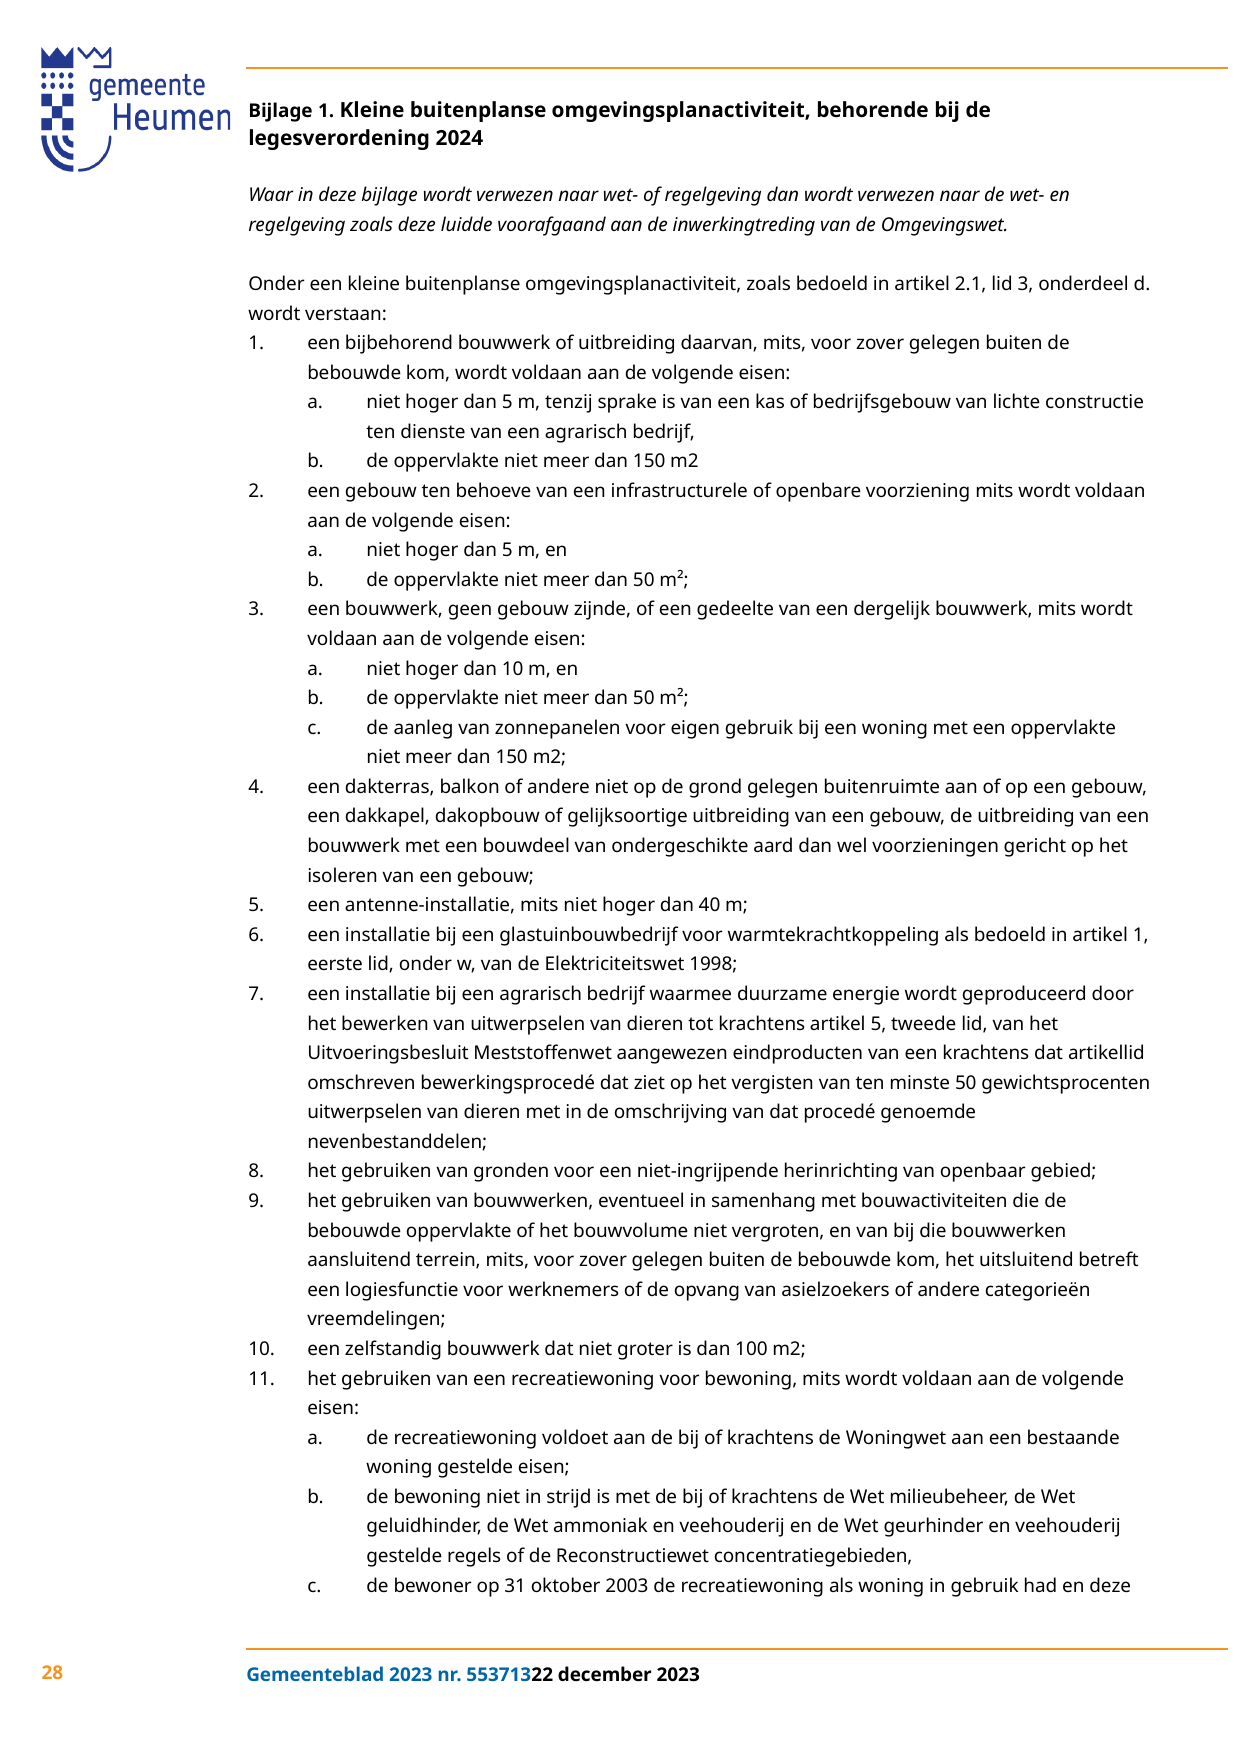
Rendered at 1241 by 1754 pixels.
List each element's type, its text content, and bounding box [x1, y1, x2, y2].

list de aanleg van zonnepanelen voor eigen gebruik bij een woning met een oppervlakte niet meer dan 150 m2; [307, 714, 1152, 769]
list een installatie bij een agrarisch bedrijf waarmee duurzame energie wordt geproduceerd door het bewerken van uitwerpselen van dieren tot krachtens artikel 5, tweede lid, van het Uitvoeringsbesluit Meststoffenwet aangewezen eindproducten van een krachtens dat artikellid omschreven bewerkingsprocedé dat ziet op het vergisten van ten minste 50 gewichtsprocenten uitwerpselen van dieren met in de omschrijving van dat procedé genoemde nevenbestanddelen; [248, 980, 1152, 1154]
list een zelfstandig bouwwerk dat niet groter is dan 100 m2; [248, 1335, 1152, 1361]
list een dakterras, balkon of andere niet op de grond gelegen buitenruimte aan of op een gebouw, een dakkapel, dakopbouw of gelijksoortige uitbreiding van een gebouw, de uitbreiding van een bouwwerk met een bouwdeel van ondergeschikte aard dan wel voorzieningen gericht op het isoleren van een gebouw; [248, 773, 1152, 887]
text Onder een kleine buitenplanse omgevingsplanactiviteit, zoals bedoeld in artikel 2.1, lid 3, onderdeel d. wordt verstaan: [248, 270, 1152, 325]
picture [41, 47, 231, 172]
list de oppervlakte niet meer dan 150 m2 [307, 448, 1152, 473]
list de oppervlakte niet meer dan 50 m²; [307, 566, 1152, 592]
list een bouwwerk, geen gebouw zijnde, of een gedeelte van een dergelijk bouwwerk, mits wordt voldaan aan de volgende eisen: [248, 596, 1152, 651]
list de bewoning niet in strijd is met de bij of krachtens de Wet milieubeheer, de Wet geluidhinder, de Wet ammoniak en veehouderij en de Wet geurhinder en veehouderij gestelde regels of de Reconstructiewet concentratiegebieden, [307, 1483, 1152, 1568]
list een installatie bij een glastuinbouwbedrijf voor warmtekrachtkoppeling als bedoeld in artikel 1, eerste lid, onder w, van de Elektriciteitswet 1998; [248, 921, 1152, 976]
list het gebruiken van een recreatiewoning voor bewoning, mits wordt voldaan aan de volgende eisen: [248, 1365, 1152, 1420]
list een antenne-installatie, mits niet hoger dan 40 m; [248, 891, 1152, 917]
list niet hoger dan 10 m, en [307, 655, 1152, 680]
list de recreatiewoning voldoet aan de bij of krachtens de Woningwet aan een bestaande woning gestelde eisen; [307, 1424, 1152, 1479]
list de oppervlakte niet meer dan 50 m²; [307, 684, 1152, 710]
list het gebruiken van gronden voor een niet-ingrijpende herinrichting van openbaar gebied; [248, 1158, 1152, 1183]
list een gebouw ten behoeve van een infrastructurele of openbare voorziening mits wordt voldaan aan de volgende eisen: [248, 477, 1152, 532]
list het gebruiken van bouwwerken, eventueel in samenhang met bouwactiviteiten die de bebouwde oppervlakte of het bouwvolume niet vergroten, en van bij die bouwwerken aansluitend terrein, mits, voor zover gelegen buiten de bebouwde kom, het uitsluitend betreft een logiesfunctie voor werknemers of de opvang van asielzoekers of andere categorieën vreemdelingen; [248, 1187, 1152, 1331]
text Waar in deze bijlage wordt verwezen naar wet- of regelgeving dan wordt verwezen naar de wet- en regelgeving zoals deze luidde voorafgaand aan de inwerkingtreding van de Omgevingswet. [248, 181, 1152, 237]
list een bijbehorend bouwwerk of uitbreiding daarvan, mits, voor zover gelegen buiten de bebouwde kom, wordt voldaan aan de volgende eisen: [248, 329, 1152, 384]
list de bewoner op 31 oktober 2003 de recreatiewoning als woning in gebruik had en deze [307, 1572, 1152, 1597]
text Bijlage 1. Kleine buitenplanse omgevingsplanactiviteit, behorende bij de legesverordening 2024 [248, 95, 1152, 152]
list niet hoger dan 5 m, en [307, 536, 1152, 562]
list niet hoger dan 5 m, tenzij sprake is van een kas of bedrijfsgebouw van lichte constructie ten dienste van een agrarisch bedrijf, [307, 388, 1152, 444]
